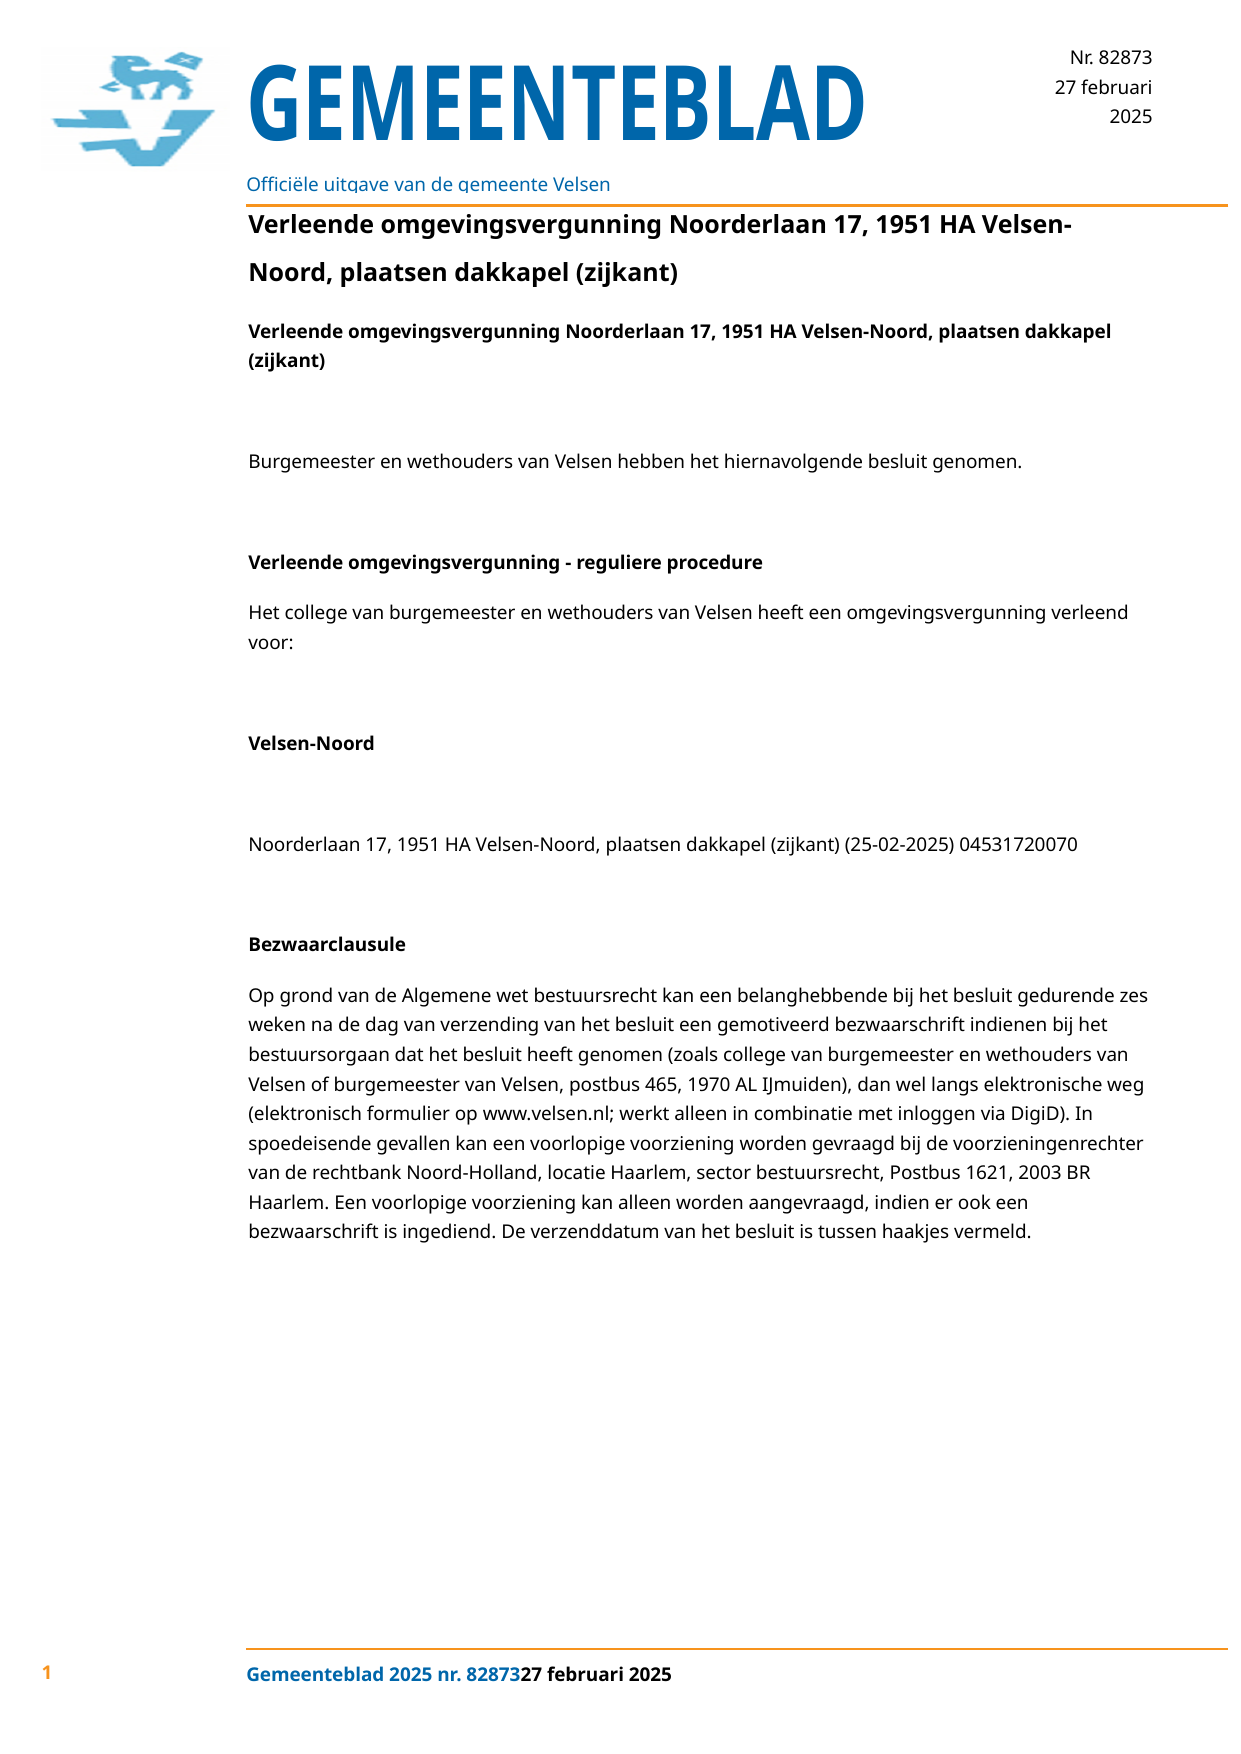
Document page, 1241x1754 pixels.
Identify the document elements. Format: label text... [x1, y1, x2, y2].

text Verleende omgevingsvergunning - reguliere procedure [248, 549, 1152, 575]
text Het college van burgemeester en wethouders van Velsen heeft een omgevingsvergunning verleend voor: [248, 599, 1152, 655]
text Noorderlaan 17, 1951 HA Velsen-Noord, plaatsen dakkapel (zijkant) (25-02-2025) 04531720070 [248, 831, 1152, 857]
text Bezwaarclausule [248, 932, 1152, 957]
picture [41, 47, 231, 172]
text Verleende omgevingsvergunning Noorderlaan 17, 1951 HA Velsen-Noord, plaatsen dakkapel (zijkant) [248, 318, 1152, 373]
text Burgemeester en wethouders van Velsen hebben het hiernavolgende besluit genomen. [248, 448, 1152, 474]
text Op grond van de Algemene wet bestuursrecht kan een belanghebbende bij het besluit gedurende zes weken na de dag van verzending van het besluit een gemotiveerd bezwaarschrift indienen bij het bestuursorgaan dat het besluit heeft genomen (zoals college van burgemeester en wethouders van Velsen of burgemeester van Velsen, postbus 465, 1970 AL IJmuiden), dan wel langs elektronische weg (elektronisch formulier op www.velsen.nl; werkt alleen in combinatie met inloggen via DigiD). In spoedeisende gevallen kan een voorlopige voorziening worden gevraagd bij de voorzieningenrechter van de rechtbank Noord-Holland, locatie Haarlem, sector bestuursrecht, Postbus 1621, 2003 BR Haarlem. Een voorlopige voorziening kan alleen worden aangevraagd, indien er ook een bezwaarschrift is ingediend. De verzenddatum van het besluit is tussen haakjes vermeld. [248, 982, 1152, 1244]
text Verleende omgevingsvergunning Noorderlaan 17, 1951 HA Velsen-Noord, plaatsen dakkapel (zijkant) [248, 207, 1152, 288]
text Velsen-Noord [248, 730, 1152, 756]
